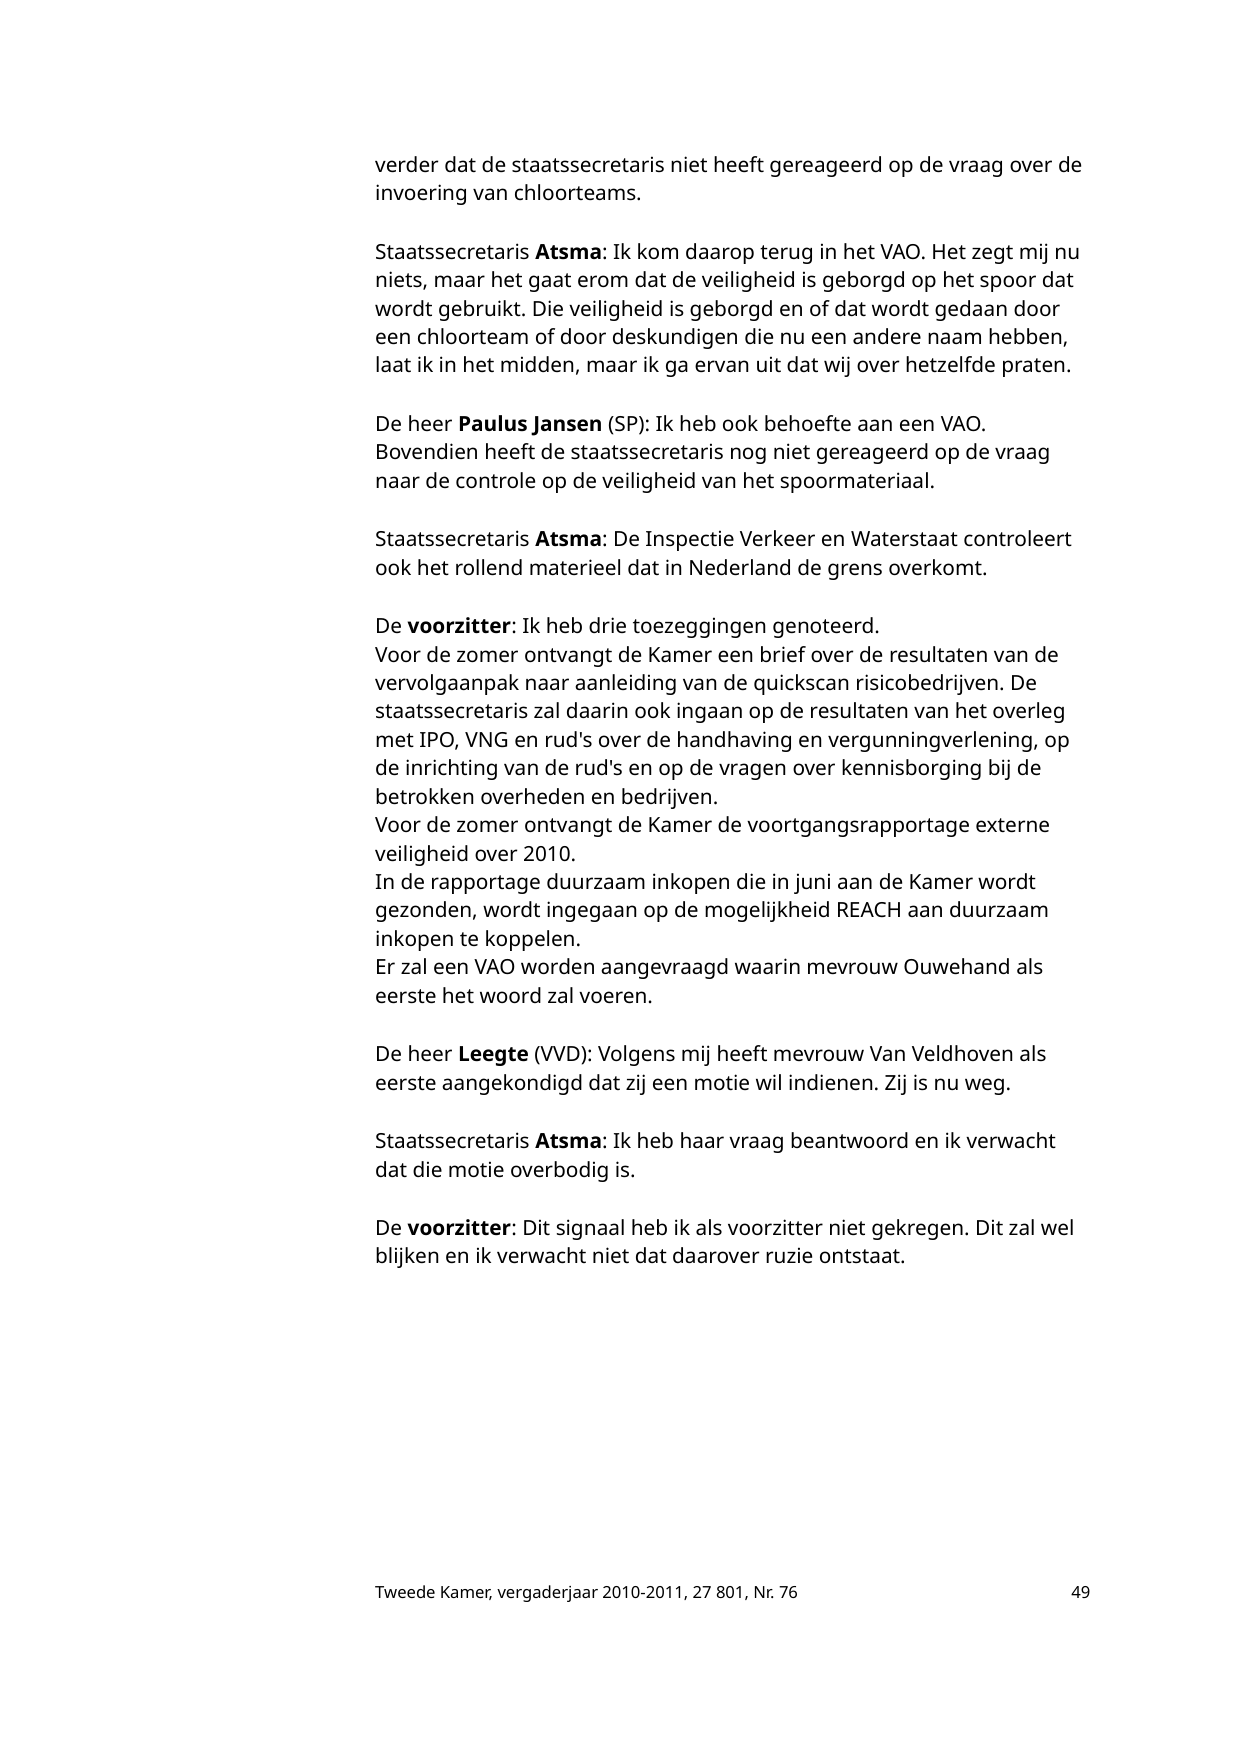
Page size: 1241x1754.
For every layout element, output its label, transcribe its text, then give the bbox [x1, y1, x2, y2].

text De voorzitter: Dit signaal heb ik als voorzitter niet gekregen. Dit zal wel blijken en ik verwacht niet dat daarover ruzie ontstaat. [375, 1213, 1090, 1270]
text Staatssecretaris Atsma: Ik heb haar vraag beantwoord en ik verwacht dat die motie overbodig is. [375, 1126, 1090, 1183]
text Voor de zomer ontvangt de Kamer de voortgangsrapportage externe veiligheid over 2010. [375, 810, 1090, 867]
text Staatssecretaris Atsma: De Inspectie Verkeer en Waterstaat controleert ook het rollend materieel dat in Nederland de grens overkomt. [375, 524, 1090, 581]
text De voorzitter: Ik heb drie toezeggingen genoteerd. [375, 611, 1090, 640]
text De heer Paulus Jansen (SP): Ik heb ook behoefte aan een VAO. Bovendien heeft de staatssecretaris nog niet gereageerd op de vraag naar de controle op de veiligheid van het spoormateriaal. [375, 409, 1090, 494]
text In de rapportage duurzaam inkopen die in juni aan de Kamer wordt gezonden, wordt ingegaan op de mogelijkheid REACH aan duurzaam inkopen te koppelen. [375, 867, 1090, 952]
text Staatssecretaris Atsma: Ik kom daarop terug in het VAO. Het zegt mij nu niets, maar het gaat erom dat de veiligheid is geborgd op het spoor dat wordt gebruikt. Die veiligheid is geborgd en of dat wordt gedaan door een chloorteam of door deskundigen die nu een andere naam hebben, laat ik in het midden, maar ik ga ervan uit dat wij over hetzelfde praten. [375, 237, 1090, 379]
text verder dat de staatssecretaris niet heeft gereageerd op de vraag over de invoering van chloorteams. [375, 150, 1090, 207]
text Voor de zomer ontvangt de Kamer een brief over de resultaten van de vervolgaanpak naar aanleiding van de quickscan risicobedrijven. De staatssecretaris zal daarin ook ingaan op de resultaten van het overleg met IPO, VNG en rud's over de handhaving en vergunningverlening, op de inrichting van de rud's en op de vragen over kennisborging bij de betrokken overheden en bedrijven. [375, 640, 1090, 810]
text Er zal een VAO worden aangevraagd waarin mevrouw Ouwehand als eerste het woord zal voeren. [375, 952, 1090, 1009]
text De heer Leegte (VVD): Volgens mij heeft mevrouw Van Veldhoven als eerste aangekondigd dat zij een motie wil indienen. Zij is nu weg. [375, 1039, 1090, 1096]
